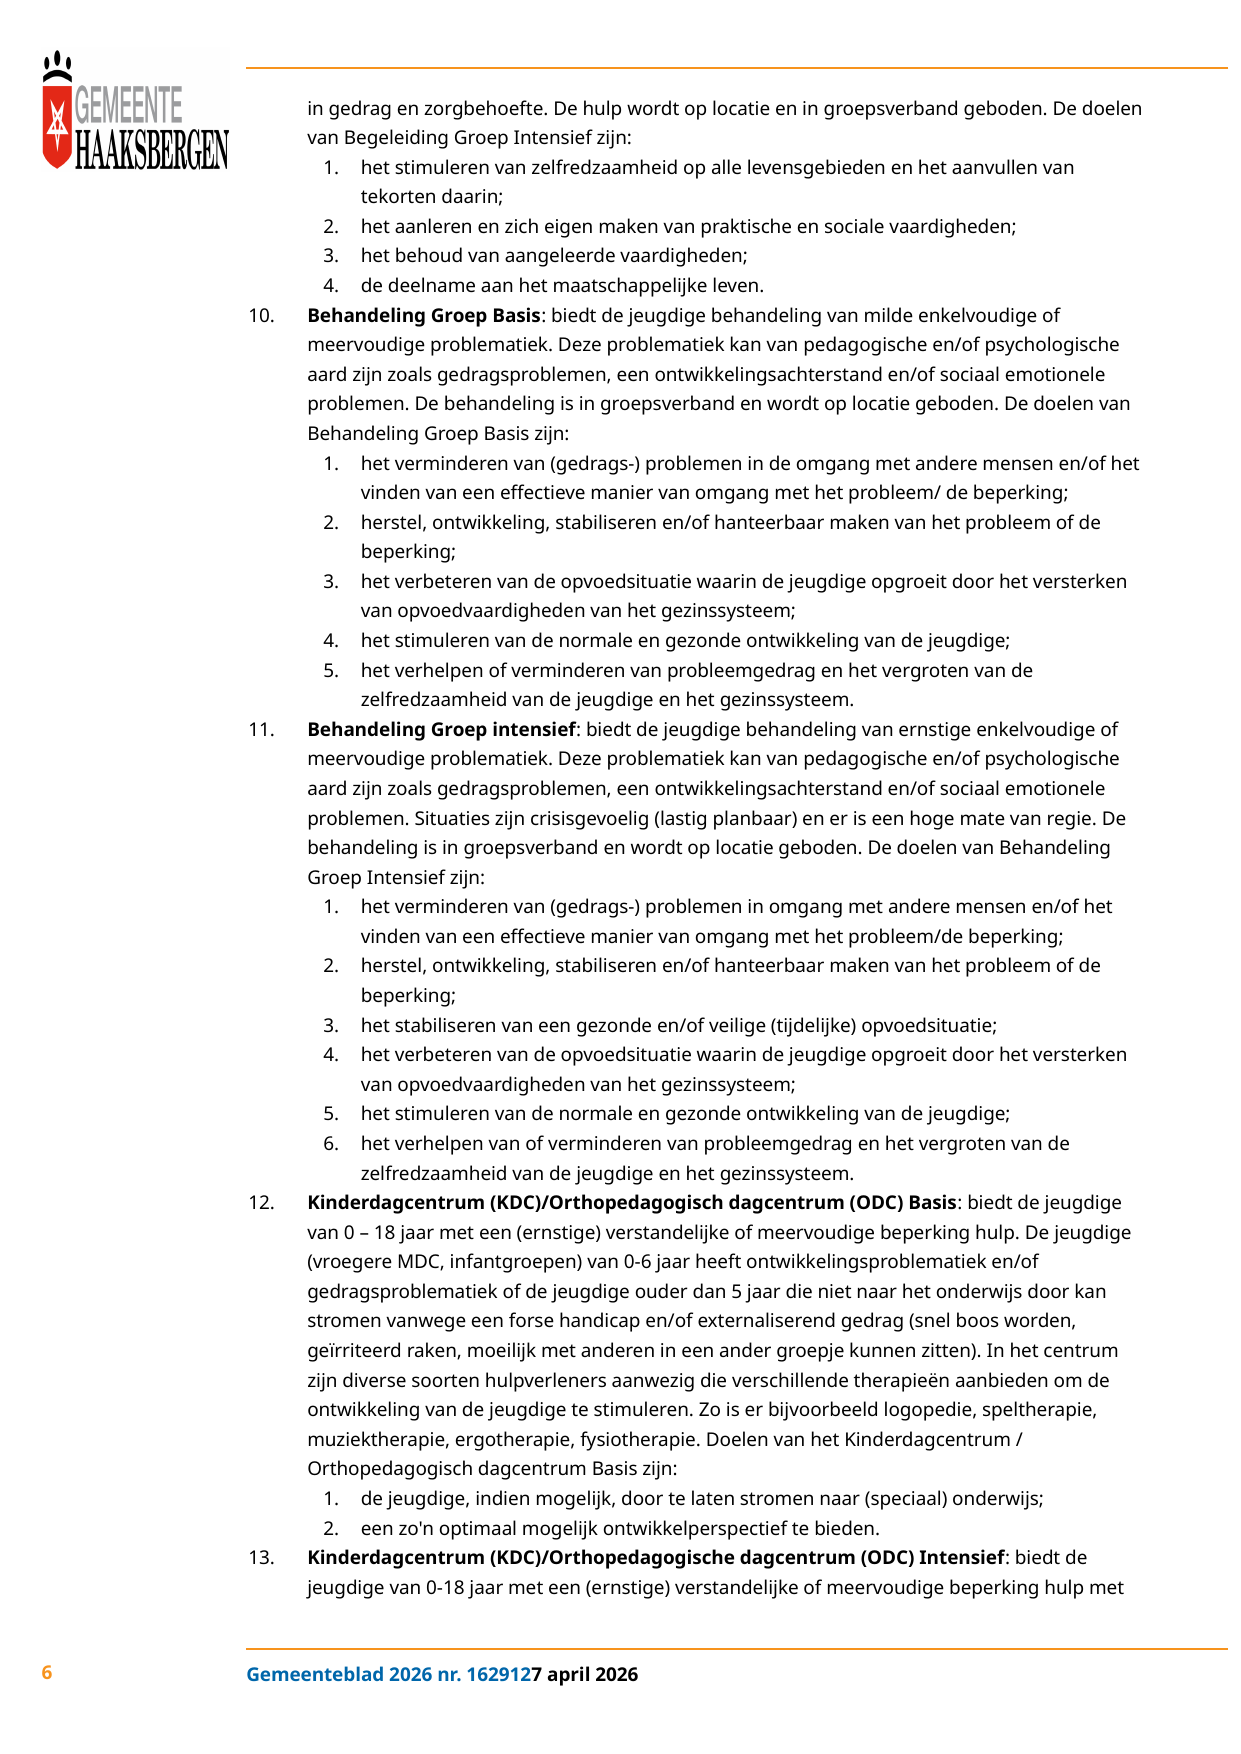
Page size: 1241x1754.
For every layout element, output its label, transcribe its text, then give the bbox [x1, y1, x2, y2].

list Kinderdagcentrum (KDC)/Orthopedagogisch dagcentrum (ODC) Basis: biedt de jeugdige van 0 – 18 jaar met een (ernstige) verstandelijke of meervoudige beperking hulp. De jeugdige (vroegere MDC, infantgroepen) van 0-6 jaar heeft ontwikkelingsproblematiek en/of gedragsproblematiek of de jeugdige ouder dan 5 jaar die niet naar het onderwijs door kan stromen vanwege een forse handicap en/of externaliserend gedrag (snel boos worden, geïrriteerd raken, moeilijk met anderen in een ander groepje kunnen zitten). In het centrum zijn diverse soorten hulpverleners aanwezig die verschillende therapieën aanbieden om de ontwikkeling van de jeugdige te stimuleren. Zo is er bijvoorbeeld logopedie, speltherapie, muziektherapie, ergotherapie, fysiotherapie. Doelen van het Kinderdagcentrum / Orthopedagogisch dagcentrum Basis zijn: [248, 1189, 1152, 1481]
list herstel, ontwikkeling, stabiliseren en/of hanteerbaar maken van het probleem of de beperking; [323, 953, 1152, 1008]
list een zo'n optimaal mogelijk ontwikkelperspectief te bieden. [323, 1515, 1152, 1541]
list herstel, ontwikkeling, stabiliseren en/of hanteerbaar maken van het probleem of de beperking; [323, 509, 1152, 564]
list het aanleren en zich eigen maken van praktische en sociale vaardigheden; [323, 213, 1152, 239]
list Behandeling Groep Basis: biedt de jeugdige behandeling van milde enkelvoudige of meervoudige problematiek. Deze problematiek kan van pedagogische en/of psychologische aard zijn zoals gedragsproblemen, een ontwikkelingsachterstand en/of sociaal emotionele problemen. De behandeling is in groepsverband en wordt op locatie geboden. De doelen van Behandeling Groep Basis zijn: [248, 302, 1152, 446]
list het stabiliseren van een gezonde en/of veilige (tijdelijke) opvoedsituatie; [323, 1012, 1152, 1038]
list het verbeteren van de opvoedsituatie waarin de jeugdige opgroeit door het versterken van opvoedvaardigheden van het gezinssysteem; [323, 568, 1152, 623]
list het verhelpen van of verminderen van probleemgedrag en het vergroten van de zelfredzaamheid van de jeugdige en het gezinssysteem. [323, 1130, 1152, 1186]
list de deelname aan het maatschappelijke leven. [323, 272, 1152, 298]
list Behandeling Groep intensief: biedt de jeugdige behandeling van ernstige enkelvoudige of meervoudige problematiek. Deze problematiek kan van pedagogische en/of psychologische aard zijn zoals gedragsproblemen, een ontwikkelingsachterstand en/of sociaal emotionele problemen. Situaties zijn crisisgevoelig (lastig planbaar) en er is een hoge mate van regie. De behandeling is in groepsverband en wordt op locatie geboden. De doelen van Behandeling Groep Intensief zijn: [248, 716, 1152, 890]
list in gedrag en zorgbehoefte. De hulp wordt op locatie en in groepsverband geboden. De doelen van Begeleiding Groep Intensief zijn: [248, 95, 1152, 150]
list het verhelpen of verminderen van probleemgedrag en het vergroten van de zelfredzaamheid van de jeugdige en het gezinssysteem. [323, 657, 1152, 712]
list de jeugdige, indien mogelijk, door te laten stromen naar (speciaal) onderwijs; [323, 1485, 1152, 1511]
list het stimuleren van de normale en gezonde ontwikkeling van de jeugdige; [323, 627, 1152, 653]
list het stimuleren van zelfredzaamheid op alle levensgebieden en het aanvullen van tekorten daarin; [323, 154, 1152, 209]
list het stimuleren van de normale en gezonde ontwikkeling van de jeugdige; [323, 1101, 1152, 1126]
picture [41, 47, 231, 172]
list het behoud van aangeleerde vaardigheden; [323, 243, 1152, 268]
list het verbeteren van de opvoedsituatie waarin de jeugdige opgroeit door het versterken van opvoedvaardigheden van het gezinssysteem; [323, 1041, 1152, 1097]
list Kinderdagcentrum (KDC)/Orthopedagogische dagcentrum (ODC) Intensief: biedt de jeugdige van 0-18 jaar met een (ernstige) verstandelijke of meervoudige beperking hulp met [248, 1544, 1152, 1600]
list het verminderen van (gedrags-) problemen in omgang met andere mensen en/of het vinden van een effectieve manier van omgang met het probleem/de beperking; [323, 893, 1152, 949]
list het verminderen van (gedrags-) problemen in de omgang met andere mensen en/of het vinden van een effectieve manier van omgang met het probleem/ de beperking; [323, 450, 1152, 505]
